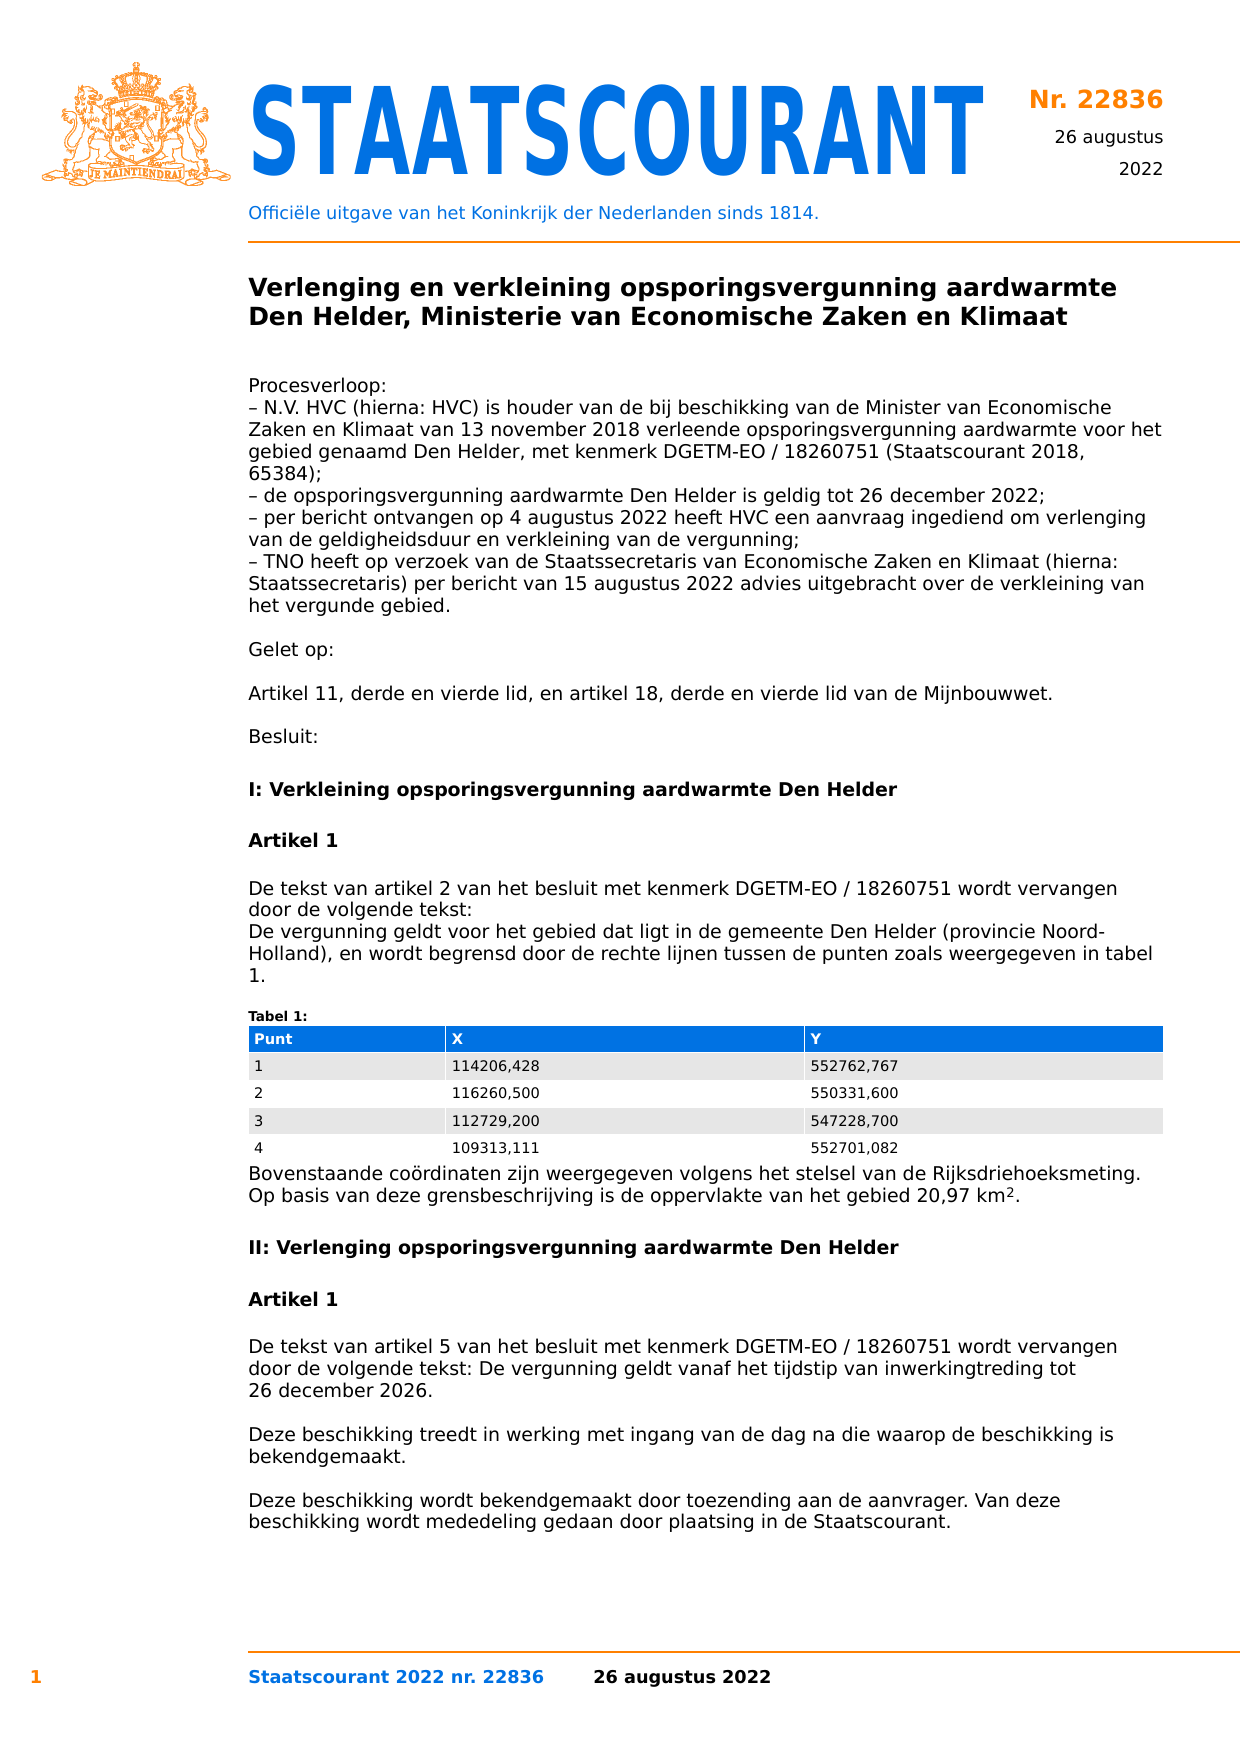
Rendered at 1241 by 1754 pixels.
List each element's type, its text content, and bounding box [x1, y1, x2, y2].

subtitle Verlenging en verkleining opsporingsvergunning aardwarmte Den Helder, Ministerie van Economische Zaken en Klimaat [248, 273, 1163, 331]
table_cell 550331,600 [805, 1081, 1163, 1107]
picture [41, 62, 231, 186]
table_cell 552701,082 [805, 1136, 1163, 1162]
table_cell 4 [249, 1136, 445, 1162]
subtitle II: Verlenging opsporingsvergunning aardwarmte Den Helder [248, 1237, 1163, 1259]
table_cell 114206,428 [446, 1053, 804, 1080]
text – per bericht ontvangen op 4 augustus 2022 heeft HVC een aanvraag ingediend om verlenging van de geldigheidsduur en verkleining van de vergunning; [248, 507, 1163, 551]
text Artikel 11, derde en vierde lid, en artikel 18, derde en vierde lid van de Mijnbouwwet. [248, 683, 1163, 704]
subtitle Artikel 1 [248, 1289, 1163, 1311]
table_cell 552762,767 [805, 1053, 1163, 1080]
table_cell 2 [249, 1081, 445, 1107]
text – TNO heeft op verzoek van de Staatssecretaris van Economische Zaken en Klimaat (hierna: Staatssecretaris) per bericht van 15 augustus 2022 advies uitgebracht over de verkleining van het vergunde gebied. [248, 551, 1163, 617]
text Op basis van deze grensbeschrijving is de oppervlakte van het gebied 20,97 km2. [248, 1185, 1163, 1207]
table_cell X [446, 1026, 804, 1052]
text Gelet op: [248, 639, 1163, 661]
text Procesverloop: [248, 375, 1163, 397]
table_cell 547228,700 [805, 1108, 1163, 1134]
text Bovenstaande coördinaten zijn weergegeven volgens het stelsel van de Rijksdriehoeksmeting. [248, 1163, 1163, 1185]
table_header Nr. 22836 [998, 62, 1240, 121]
table_header STAATSCOURANT [248, 62, 998, 203]
table_cell 26 augustus [998, 121, 1240, 153]
table_header [25, 62, 248, 241]
text Deze beschikking wordt bekendgemaakt door toezending aan de aanvrager. Van deze beschikking wordt mededeling gedaan door plaatsing in de Staatscourant. [248, 1489, 1163, 1533]
table_cell 1 [249, 1053, 445, 1080]
text – N.V. HVC (hierna: HVC) is houder van de bij beschikking van de Minister van Economische Zaken en Klimaat van 13 november 2018 verleende opsporingsvergunning aardwarmte voor het gebied genaamd Den Helder, met kenmerk DGETM-EO / 18260751 (Staatscourant 2018, 65384); [248, 397, 1163, 485]
text – de opsporingsvergunning aardwarmte Den Helder is geldig tot 26 december 2022; [248, 485, 1163, 507]
subtitle Artikel 1 [248, 830, 1163, 852]
text De vergunning geldt voor het gebied dat ligt in de gemeente Den Helder (provincie Noord-Holland), en wordt begrensd door de rechte lijnen tussen de punten zoals weergegeven in tabel 1. [248, 921, 1163, 987]
text Besluit: [248, 726, 1163, 748]
table_cell 2022 [998, 153, 1240, 203]
text Deze beschikking treedt in werking met ingang van de dag na die waarop de beschikking is bekendgemaakt. [248, 1424, 1163, 1468]
table_cell Punt [249, 1026, 445, 1052]
table_header Tabel 1: [248, 1009, 1163, 1025]
table_cell Y [805, 1026, 1163, 1052]
table_cell 112729,200 [446, 1108, 804, 1134]
table_cell Officiële uitgave van het Koninkrijk der Nederlanden sinds 1814. [248, 203, 1240, 241]
table_cell 109313,111 [446, 1136, 804, 1162]
text De tekst van artikel 2 van het besluit met kenmerk DGETM-EO / 18260751 wordt vervangen door de volgende tekst: [248, 877, 1163, 921]
table_cell 116260,500 [446, 1081, 804, 1107]
text De tekst van artikel 5 van het besluit met kenmerk DGETM-EO / 18260751 wordt vervangen door de volgende tekst: De vergunning geldt vanaf het tijdstip van inwerkingtreding tot 26 december 2026. [248, 1336, 1163, 1402]
table_cell 3 [249, 1108, 445, 1134]
subtitle I: Verkleining opsporingsvergunning aardwarmte Den Helder [248, 778, 1163, 800]
